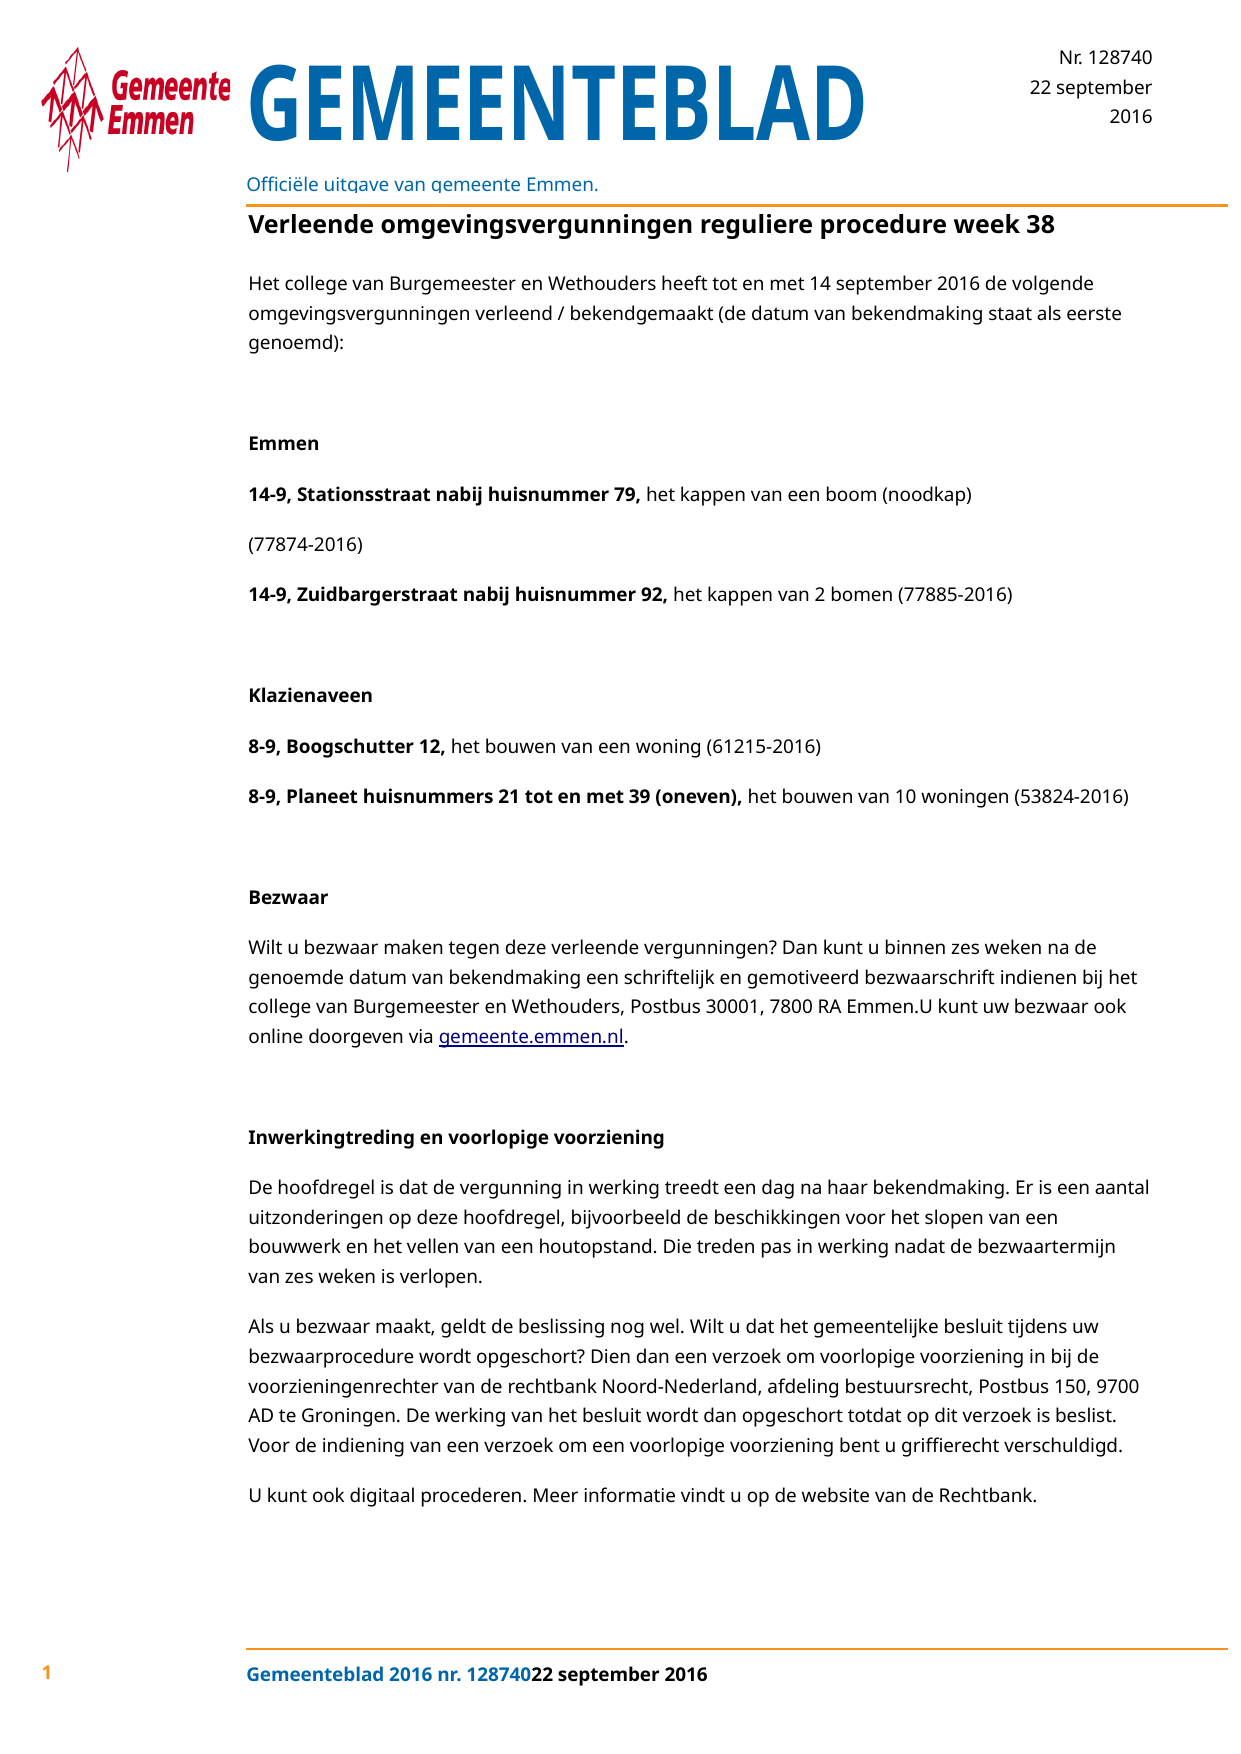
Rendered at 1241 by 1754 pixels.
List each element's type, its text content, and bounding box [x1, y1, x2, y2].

text De hoofdregel is dat de vergunning in werking treedt een dag na haar bekendmaking. Er is een aantal uitzonderingen op deze hoofdregel, bijvoorbeeld de beschikkingen voor het slopen van een bouwwerk en het vellen van een houtopstand. Die treden pas in werking nadat de bezwaartermijn van zes weken is verlopen. [248, 1174, 1152, 1289]
text U kunt ook digitaal procederen. Meer informatie vindt u op de website van de Rechtbank. [248, 1482, 1152, 1508]
text Verleende omgevingsvergunningen reguliere procedure week 38 [248, 207, 1152, 241]
text 8-9, Boogschutter 12, het bouwen van een woning (61215-2016) [248, 733, 1152, 758]
text Bezwaar [248, 884, 1152, 910]
text Inwerkingtreding en voorlopige voorziening [248, 1124, 1152, 1150]
text Emmen [248, 430, 1152, 456]
text Als u bezwaar maakt, geldt de beslissing nog wel. Wilt u dat het gemeentelijke besluit tijdens uw bezwaarprocedure wordt opgeschort? Dien dan een verzoek om voorlopige voorziening in bij de voorzieningenrechter van de rechtbank Noord-Nederland, afdeling bestuursrecht, Postbus 150, 9700 AD te Groningen. De werking van het besluit wordt dan opgeschort totdat op dit verzoek is beslist. Voor de indiening van een verzoek om een voorlopige voorziening bent u griffierecht verschuldigd. [248, 1314, 1152, 1458]
text Klazienaveen [248, 682, 1152, 708]
text 14-9, Stationsstraat nabij huisnummer 79, het kappen van een boom (noodkap) [248, 481, 1152, 506]
text (77874-2016) [248, 531, 1152, 557]
text Het college van Burgemeester en Wethouders heeft tot en met 14 september 2016 de volgende omgevingsvergunningen verleend / bekendgemaakt (de datum van bekendmaking staat als eerste genoemd): [248, 270, 1152, 355]
text 14-9, Zuidbargerstraat nabij huisnummer 92, het kappen van 2 bomen (77885-2016) [248, 582, 1152, 607]
picture [41, 47, 231, 172]
text 8-9, Planeet huisnummers 21 tot en met 39 (oneven), het bouwen van 10 woningen (53824-2016) [248, 783, 1152, 809]
text Wilt u bezwaar maken tegen deze verleende vergunningen? Dan kunt u binnen zes weken na de genoemde datum van bekendmaking een schriftelijk en gemotiveerd bezwaarschrift indienen bij het college van Burgemeester en Wethouders, Postbus 30001, 7800 RA Emmen.U kunt uw bezwaar ook online doorgeven via gemeente.emmen.nl. [248, 934, 1152, 1049]
